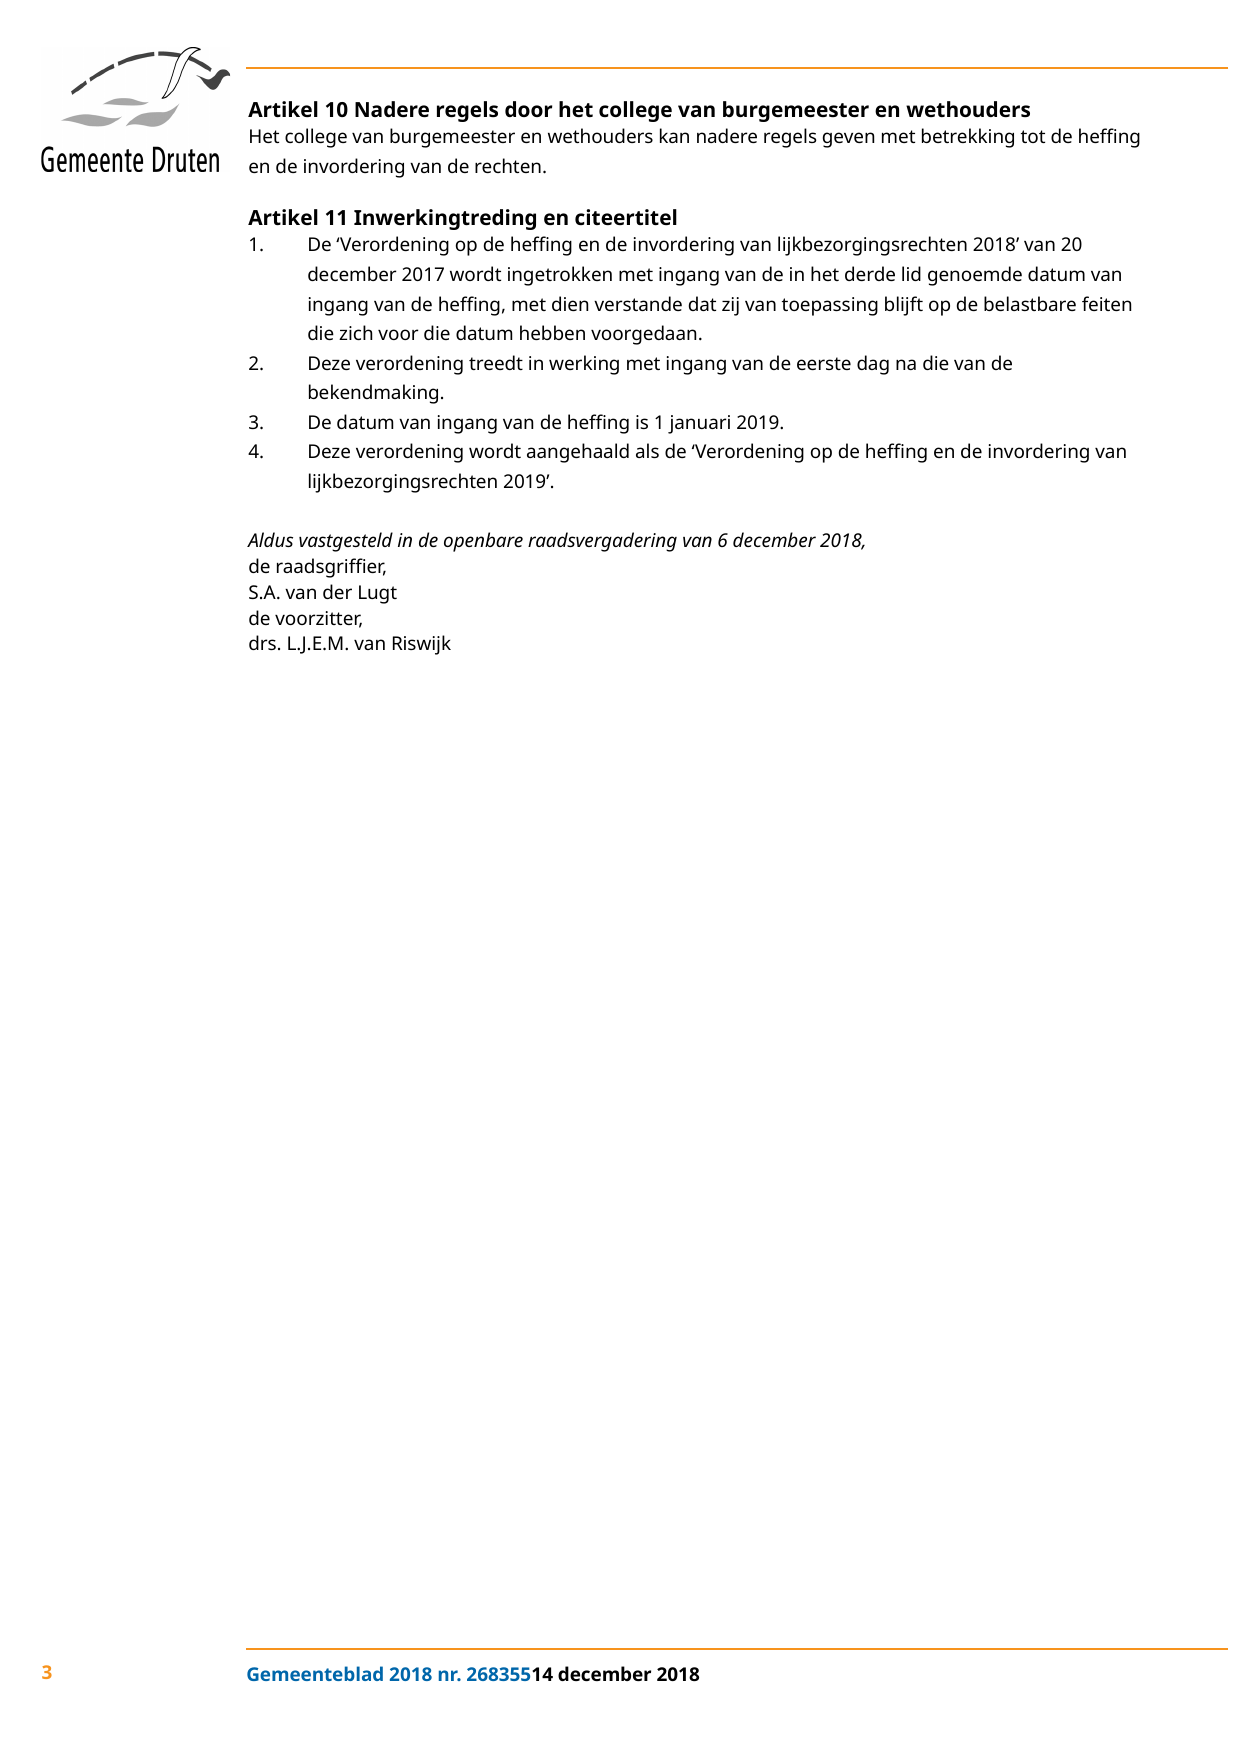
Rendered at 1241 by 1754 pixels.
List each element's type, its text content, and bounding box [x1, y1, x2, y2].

text drs. L.J.E.M. van Riswijk [248, 630, 1152, 656]
text de voorzitter, [248, 605, 1152, 630]
text Het college van burgemeester en wethouders kan nadere regels geven met betrekking tot de heffing en de invordering van de rechten. [248, 123, 1152, 178]
picture [41, 47, 231, 172]
text S.A. van der Lugt [248, 579, 1152, 605]
list De ‘Verordening op de heffing en de invordering van lijkbezorgingsrechten 2018’ van 20 december 2017 wordt ingetrokken met ingang van de in het derde lid genoemde datum van ingang van de heffing, met dien verstande dat zij van toepassing blijft op de belastbare feiten die zich voor die datum hebben voorgedaan. [248, 232, 1152, 346]
list Deze verordening treedt in werking met ingang van de eerste dag na die van de bekendmaking. [248, 350, 1152, 405]
list Deze verordening wordt aangehaald als de ‘Verordening op de heffing en de invordering van lijkbezorgingsrechten 2019’. [248, 439, 1152, 494]
text Artikel 11 Inwerkingtreding en citeertitel [248, 203, 1152, 232]
text de raadsgriffier, [248, 553, 1152, 579]
list De datum van ingang van de heffing is 1 januari 2019. [248, 409, 1152, 435]
text Aldus vastgesteld in de openbare raadsvergadering van 6 december 2018, [248, 527, 1152, 553]
text Artikel 10 Nadere regels door het college van burgemeester en wethouders [248, 95, 1152, 123]
